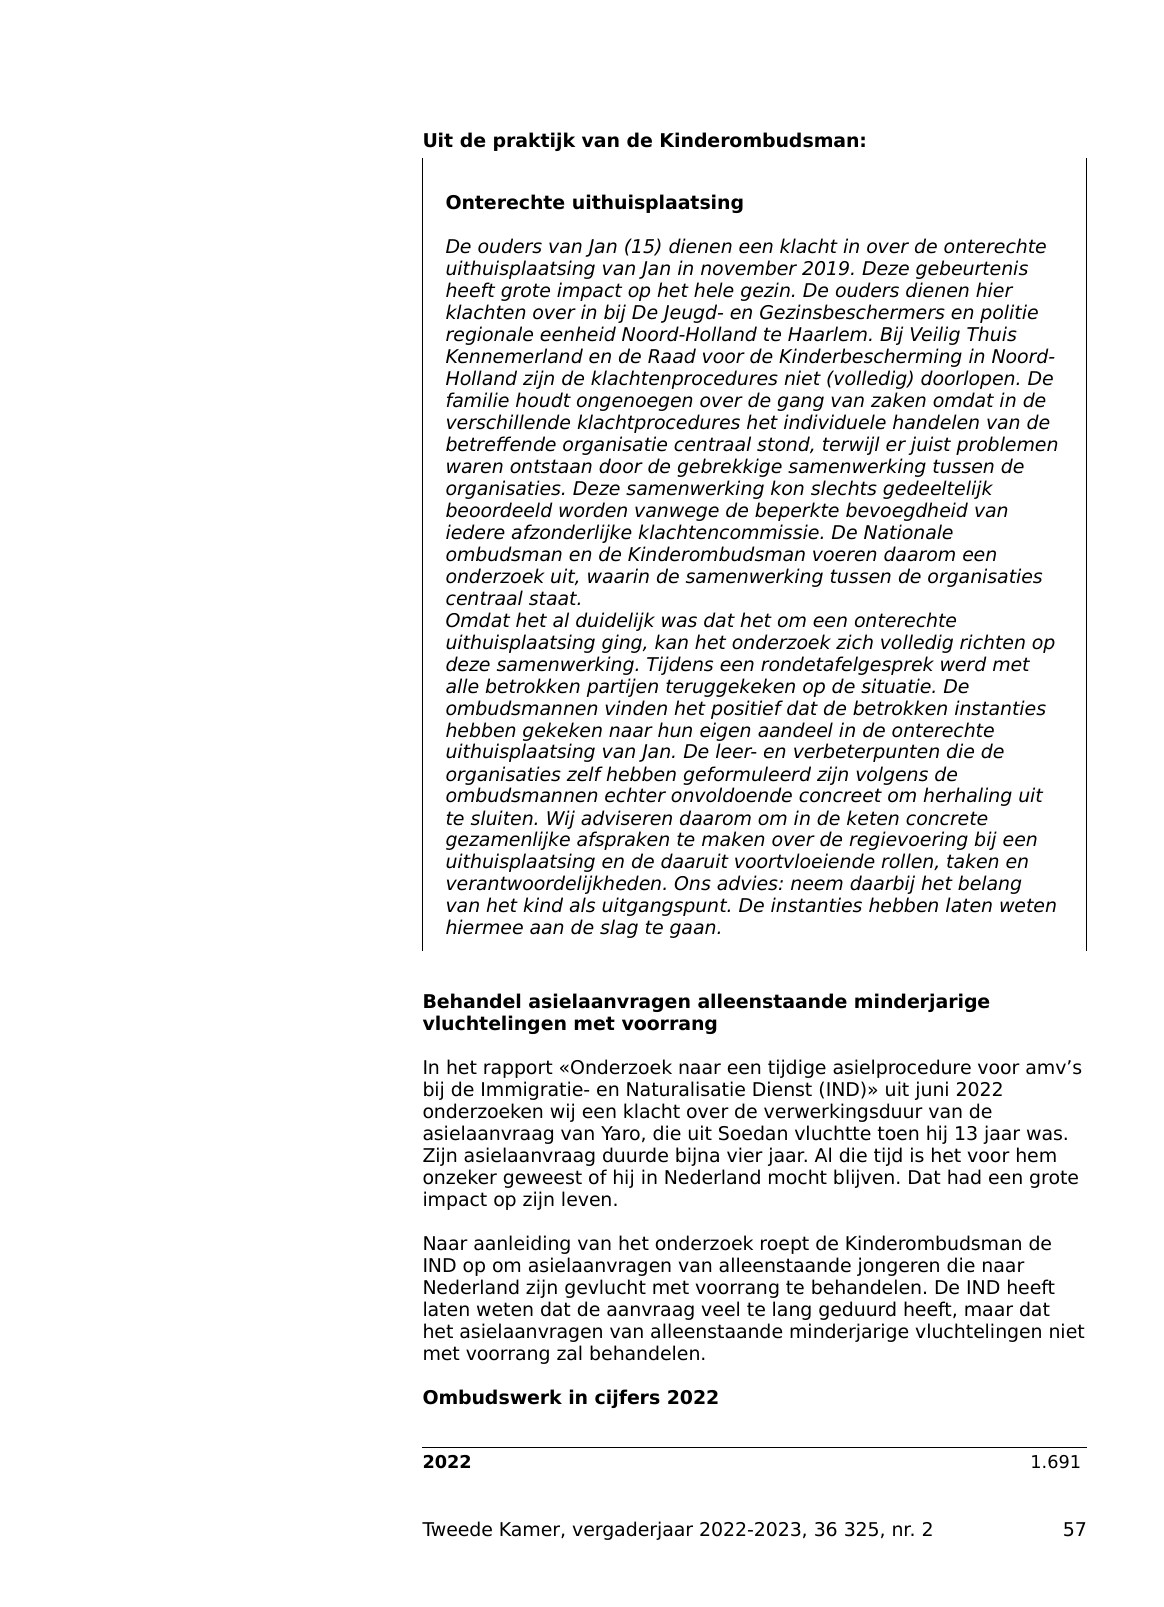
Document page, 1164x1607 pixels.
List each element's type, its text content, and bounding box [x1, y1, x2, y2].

subtitle Uit de praktijk van de Kinderombudsman: [422, 130, 1087, 152]
text In het rapport «Onderzoek naar een tijdige asielprocedure voor amv’s bij de Immigratie- en Naturalisatie Dienst (IND)» uit juni 2022 onderzoeken wij een klacht over de verwerkingsduur van de asielaanvraag van Yaro, die uit Soedan vluchtte toen hij 13 jaar was. Zijn asielaanvraag duurde bijna vier jaar. Al die tijd is het voor hem onzeker geweest of hij in Nederland mocht blijven. Dat had een grote impact op zijn leven. [422, 1057, 1087, 1211]
table_cell 1.691 [954, 1448, 1087, 1473]
subtitle Behandel asielaanvragen alleenstaande minderjarige vluchtelingen met voorrang [422, 991, 1087, 1035]
subtitle Ombudswerk in cijfers 2022 [422, 1387, 1087, 1409]
text Naar aanleiding van het onderzoek roept de Kinderombudsman de IND op om asielaanvragen van alleenstaande jongeren die naar Nederland zijn gevlucht met voorrang te behandelen. De IND heeft laten weten dat de aanvraag veel te lang geduurd heeft, maar dat het asielaanvragen van alleenstaande minderjarige vluchtelingen niet met voorrang zal behandelen. [422, 1233, 1087, 1365]
table_cell 2022 [422, 1448, 954, 1473]
table_header Onterechte uithuisplaatsing De ouders van Jan (15) dienen een klacht in over de onterechte uithuisplaatsing van Jan in november 2019. Deze gebeurtenis heeft grote impact op het hele gezin. De ouders dienen hier klachten over in bij De Jeugd- en Gezinsbeschermers en politie regionale eenheid Noord-Holland te Haarlem. Bij Veilig Thuis Kennemerland en de Raad voor de Kinderbescherming in Noord-Holland zijn de klachtenprocedures niet (volledig) doorlopen. De familie houdt ongenoegen over de gang van zaken omdat in de verschillende klachtprocedures het individuele handelen van de betreffende organisatie centraal stond, terwijl er juist problemen waren ontstaan door de gebrekkige samenwerking tussen de organisaties. Deze samenwerking kon slechts gedeeltelijk beoordeeld worden vanwege de beperkte bevoegdheid van iedere afzonderlijke klachtencommissie. De Nationale ombudsman en de Kinderombudsman voeren daarom een onderzoek uit, waarin de samenwerking tussen de organisaties centraal staat. Omdat het al duidelijk was dat het om een onterechte uithuisplaatsing ging, kan het onderzoek zich volledig richten op deze samenwerking. Tijdens een rondetafelgesprek werd met alle betrokken partijen teruggekeken op de situatie. De ombudsmannen vinden het positief dat de betrokken instanties hebben gekeken naar hun eigen aandeel in de onterechte uithuisplaatsing van Jan. De leer- en verbeterpunten die de organisaties zelf hebben geformuleerd zijn volgens de ombudsmannen echter onvoldoende concreet om herhaling uit te sluiten. Wij adviseren daarom om in de keten concrete gezamenlijke afspraken te maken over de regievoering bij een uithuisplaatsing en de daaruit voortvloeiende rollen, taken en verantwoordelijkheden. Ons advies: neem daarbij het belang van het kind als uitgangspunt. De instanties hebben laten weten hiermee aan de slag te gaan. [423, 158, 1086, 951]
table_header Totaal aantal zaken [422, 1431, 1087, 1447]
